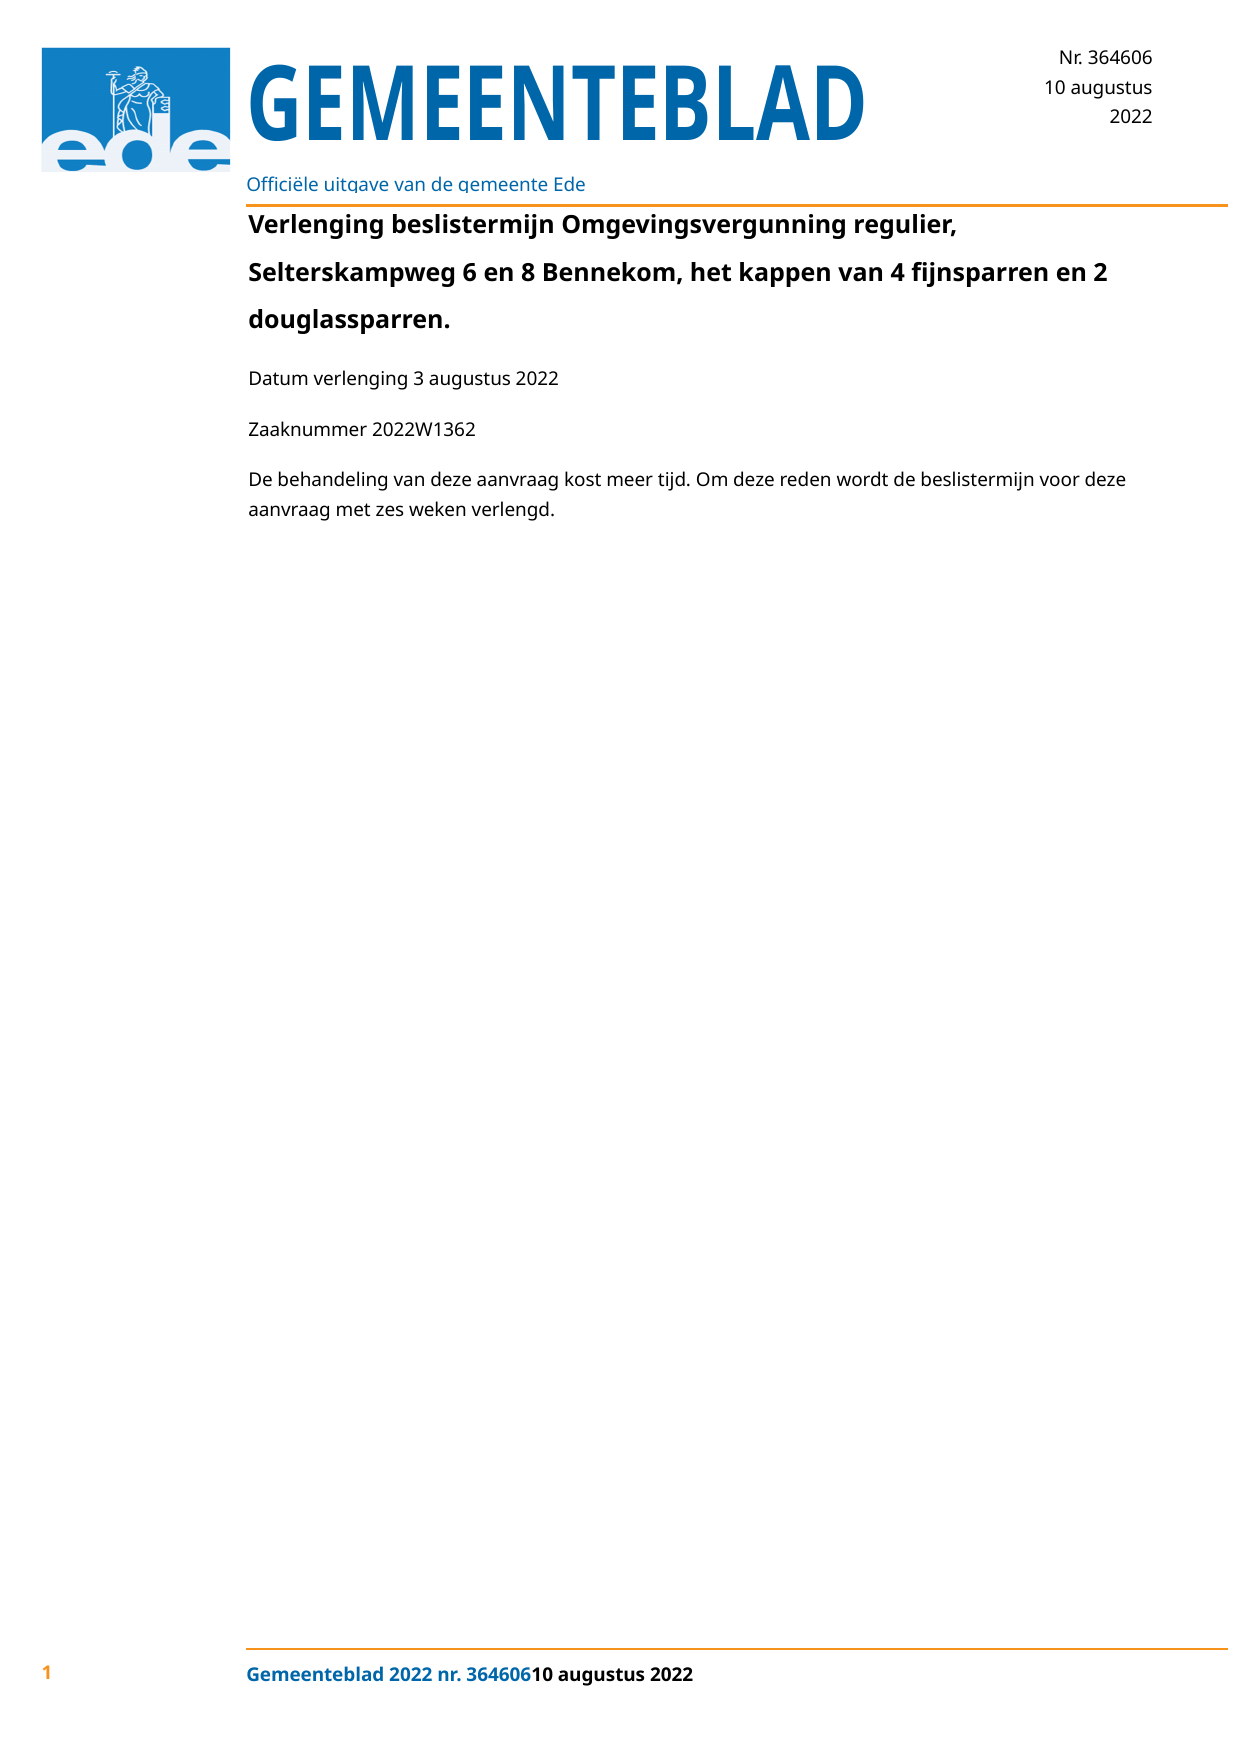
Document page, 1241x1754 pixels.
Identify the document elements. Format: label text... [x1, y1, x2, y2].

text Zaaknummer 2022W1362 [248, 416, 1152, 442]
text Verlenging beslistermijn Omgevingsvergunning regulier, Selterskampweg 6 en 8 Bennekom, het kappen van 4 fijnsparren en 2 douglassparren. [248, 207, 1152, 336]
text De behandeling van deze aanvraag kost meer tijd. Om deze reden wordt de beslistermijn voor deze aanvraag met zes weken verlengd. [248, 466, 1152, 522]
picture [41, 47, 231, 172]
text Datum verlenging 3 augustus 2022 [248, 366, 1152, 391]
